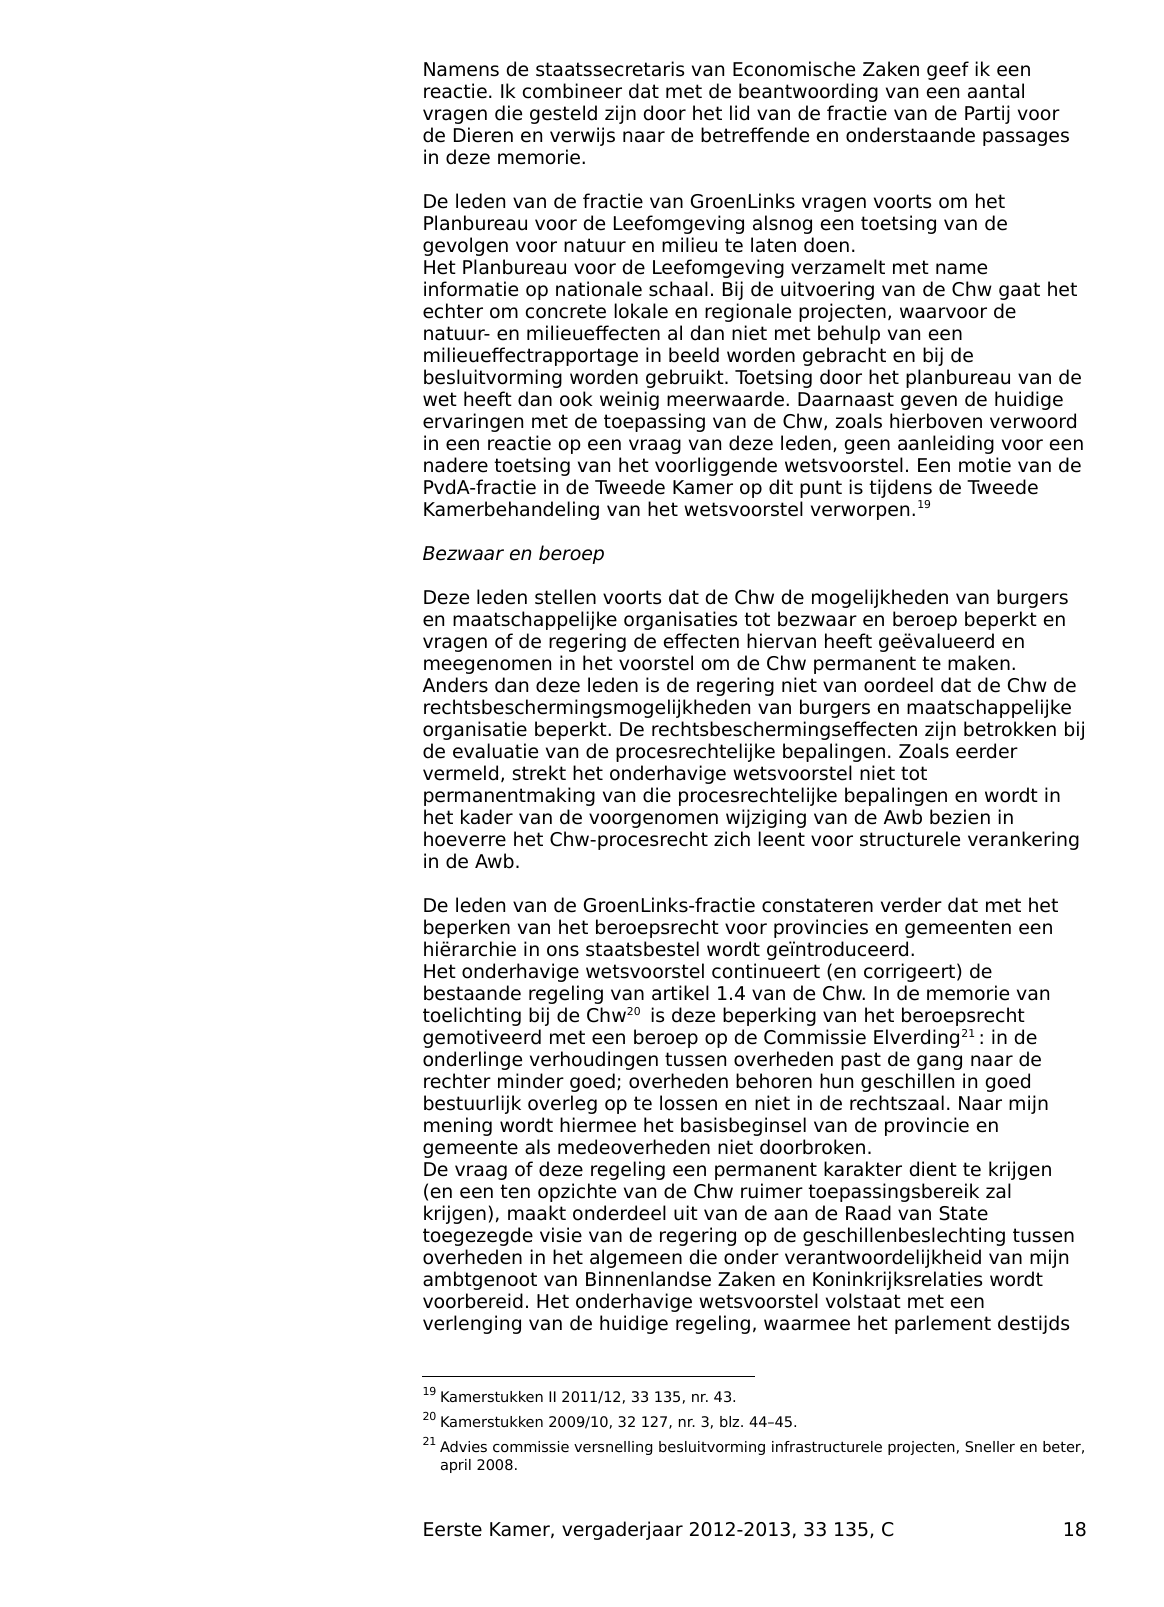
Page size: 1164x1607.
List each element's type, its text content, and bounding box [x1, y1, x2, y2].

text Het Planbureau voor de Leefomgeving verzamelt met name informatie op nationale schaal. Bij de uitvoering van de Chw gaat het echter om concrete lokale en regionale projecten, waarvoor de natuur- en milieueffecten al dan niet met behulp van een milieueffectrapportage in beeld worden gebracht en bij de besluitvorming worden gebruikt. Toetsing door het planbureau van de wet heeft dan ook weinig meerwaarde. Daarnaast geven de huidige ervaringen met de toepassing van de Chw, zoals hierboven verwoord in een reactie op een vraag van deze leden, geen aanleiding voor een nadere toetsing van het voorliggende wetsvoorstel. Een motie van de PvdA-fractie in de Tweede Kamer op dit punt is tijdens de Tweede Kamerbehandeling van het wetsvoorstel verworpen. [422, 257, 1087, 521]
text De leden van de fractie van GroenLinks vragen voorts om het Planbureau voor de Leefomgeving alsnog een toetsing van de gevolgen voor natuur en milieu te laten doen. [422, 191, 1087, 257]
subtitle Bezwaar en beroep [422, 543, 1087, 565]
text De leden van de GroenLinks-fractie constateren verder dat met het beperken van het beroepsrecht voor provincies en gemeenten een hiërarchie in ons staatsbestel wordt geïntroduceerd. [422, 895, 1087, 961]
text Anders dan deze leden is de regering niet van oordeel dat de Chw de rechtsbeschermingsmogelijkheden van burgers en maatschappelijke organisatie beperkt. De rechtsbeschermingseffecten zijn betrokken bij de evaluatie van de procesrechtelijke bepalingen. Zoals eerder vermeld, strekt het onderhavige wetsvoorstel niet tot permanentmaking van die procesrechtelijke bepalingen en wordt in het kader van de voorgenomen wijziging van de Awb bezien in hoeverre het Chw-procesrecht zich leent voor structurele verankering in de Awb. [422, 675, 1087, 873]
text Advies commissie versnelling besluitvorming infrastructurele projecten, Sneller en beter, april 2008. [422, 1435, 1087, 1474]
text Het onderhavige wetsvoorstel continueert (en corrigeert) de bestaande regeling van artikel 1.4 van de Chw. In de memorie van toelichting bij de Chw is deze beperking van het beroepsrecht gemotiveerd met een beroep op de Commissie Elverding: in de onderlinge verhoudingen tussen overheden past de gang naar de rechter minder goed; overheden behoren hun geschillen in goed bestuurlijk overleg op te lossen en niet in de rechtszaal. Naar mijn mening wordt hiermee het basisbeginsel van de provincie en gemeente als medeoverheden niet doorbroken. [422, 961, 1087, 1159]
text Kamerstukken II 2011/12, 33 135, nr. 43. [422, 1385, 1087, 1407]
text Deze leden stellen voorts dat de Chw de mogelijkheden van burgers en maatschappelijke organisaties tot bezwaar en beroep beperkt en vragen of de regering de effecten hiervan heeft geëvalueerd en meegenomen in het voorstel om de Chw permanent te maken. [422, 587, 1087, 675]
text Kamerstukken 2009/10, 32 127, nr. 3, blz. 44–45. [422, 1410, 1087, 1432]
text De vraag of deze regeling een permanent karakter dient te krijgen (en een ten opzichte van de Chw ruimer toepassingsbereik zal krijgen), maakt onderdeel uit van de aan de Raad van State toegezegde visie van de regering op de geschillenbeslechting tussen overheden in het algemeen die onder verantwoordelijkheid van mijn ambtgenoot van Binnenlandse Zaken en Koninkrijksrelaties wordt voorbereid. Het onderhavige wetsvoorstel volstaat met een verlenging van de huidige regeling, waarmee het parlement destijds [422, 1159, 1087, 1335]
text Namens de staatssecretaris van Economische Zaken geef ik een reactie. Ik combineer dat met de beantwoording van een aantal vragen die gesteld zijn door het lid van de fractie van de Partij voor de Dieren en verwijs naar de betreffende en onderstaande passages in deze memorie. [422, 59, 1087, 169]
